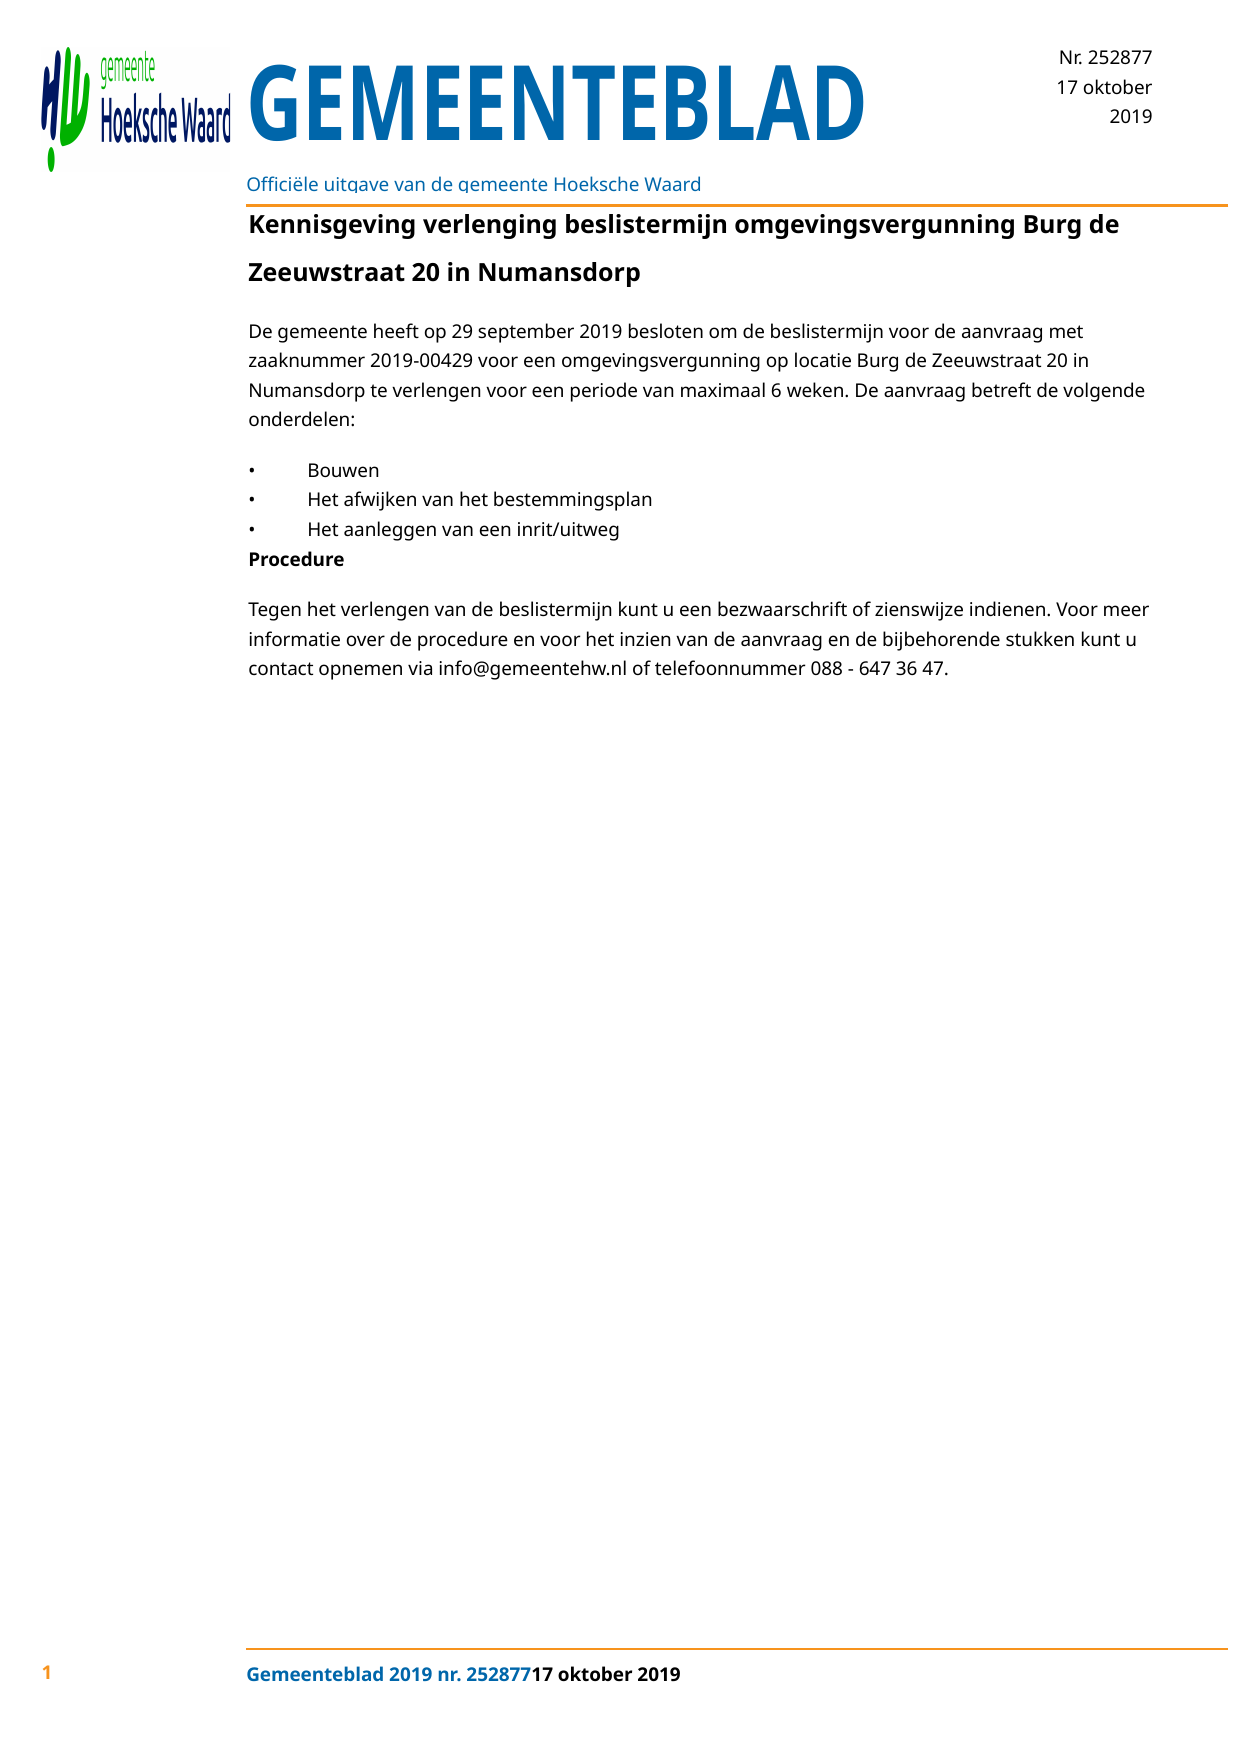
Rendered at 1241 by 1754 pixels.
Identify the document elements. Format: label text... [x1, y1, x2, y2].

text Kennisgeving verlenging beslistermijn omgevingsvergunning Burg de Zeeuwstraat 20 in Numansdorp [248, 207, 1152, 288]
text Procedure [248, 546, 1152, 572]
list Bouwen [248, 457, 1152, 483]
list Het aanleggen van een inrit/uitweg [248, 516, 1152, 542]
picture [41, 47, 231, 172]
text De gemeente heeft op 29 september 2019 besloten om de beslistermijn voor de aanvraag met zaaknummer 2019-00429 voor een omgevingsvergunning op locatie Burg de Zeeuwstraat 20 in Numansdorp te verlengen voor een periode van maximaal 6 weken. De aanvraag betreft de volgende onderdelen: [248, 318, 1152, 432]
text Tegen het verlengen van de beslistermijn kunt u een bezwaarschrift of zienswijze indienen. Voor meer informatie over de procedure en voor het inzien van de aanvraag en de bijbehorende stukken kunt u contact opnemen via info@gemeentehw.nl of telefoonnummer 088 - 647 36 47. [248, 596, 1152, 681]
list Het afwijken van het bestemmingsplan [248, 487, 1152, 512]
